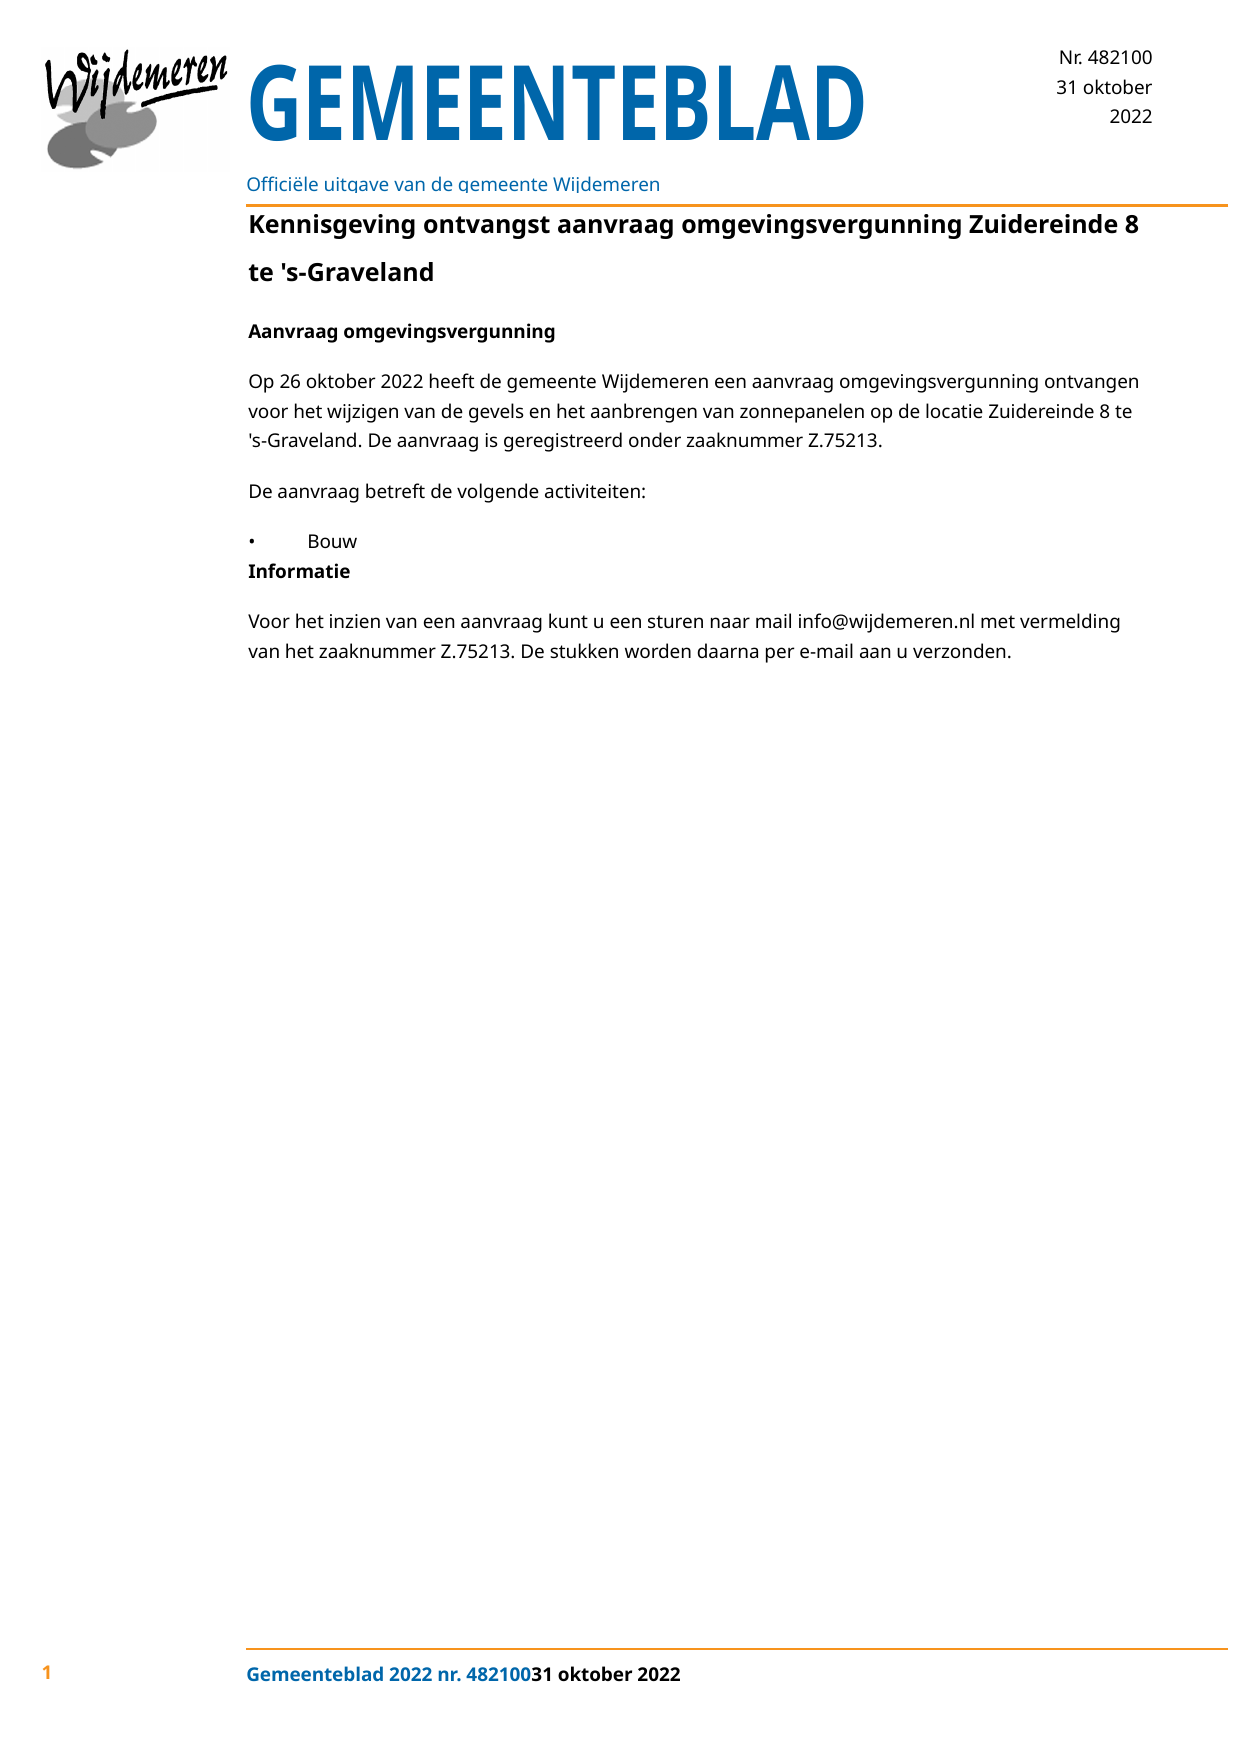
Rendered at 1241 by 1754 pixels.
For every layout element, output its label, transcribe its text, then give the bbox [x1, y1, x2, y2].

text Op 26 oktober 2022 heeft de gemeente Wijdemeren een aanvraag omgevingsvergunning ontvangen voor het wijzigen van de gevels en het aanbrengen van zonnepanelen op de locatie Zuidereinde 8 te 's-Graveland. De aanvraag is geregistreerd onder zaaknummer Z.75213. [248, 368, 1152, 453]
text Voor het inzien van een aanvraag kunt u een sturen naar mail info@wijdemeren.nl met vermelding van het zaaknummer Z.75213. De stukken worden daarna per e-mail aan u verzonden. [248, 608, 1152, 664]
text Informatie [248, 558, 1152, 584]
text Kennisgeving ontvangst aanvraag omgevingsvergunning Zuidereinde 8 te 's-Graveland [248, 207, 1152, 288]
text Aanvraag omgevingsvergunning [248, 318, 1152, 344]
list Bouw [248, 528, 1152, 554]
picture [41, 47, 231, 172]
text De aanvraag betreft de volgende activiteiten: [248, 478, 1152, 504]
